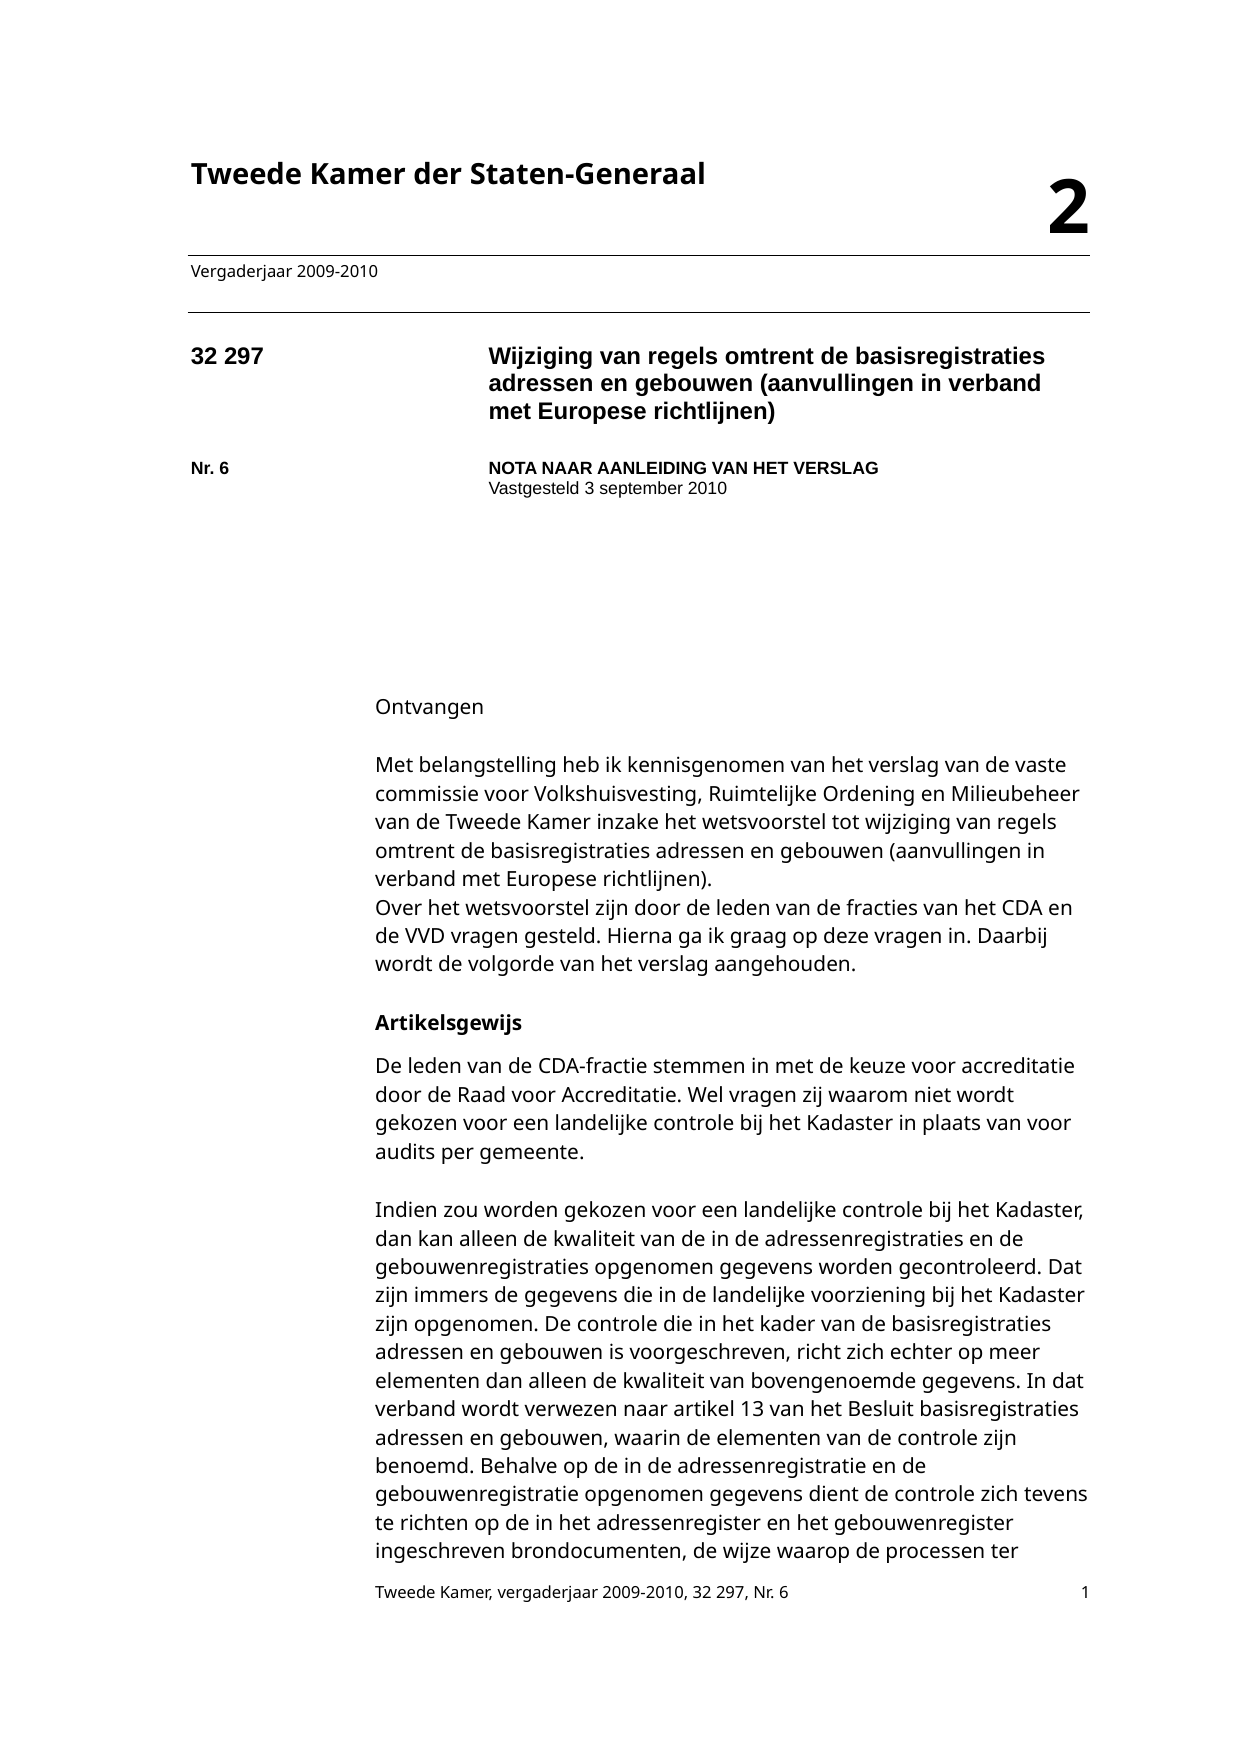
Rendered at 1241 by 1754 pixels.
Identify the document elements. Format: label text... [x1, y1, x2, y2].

text Artikelsgewijs [375, 1008, 1090, 1036]
text Indien zou worden gekozen voor een landelijke controle bij het Kadaster, dan kan alleen de kwaliteit van de in de adressenregistraties en de gebouwenregistraties opgenomen gegevens worden gecontroleerd. Dat zijn immers de gegevens die in de landelijke voorziening bij het Kadaster zijn opgenomen. De controle die in het kader van de basisregistraties adressen en gebouwen is voorgeschreven, richt zich echter op meer elementen dan alleen de kwaliteit van bovengenoemde gegevens. In dat verband wordt verwezen naar artikel 13 van het Besluit basisregistraties adressen en gebouwen, waarin de elementen van de controle zijn benoemd. Behalve op de in de adressenregistratie en de gebouwenregistratie opgenomen gegevens dient de controle zich tevens te richten op de in het adressenregister en het gebouwenregister ingeschreven brondocumenten, de wijze waarop de processen ter [375, 1195, 1090, 1565]
table_header Tweede Kamer der Staten-Generaal [188, 150, 909, 255]
table_cell Vergaderjaar 2009-2010 [188, 256, 485, 312]
table_cell Nr. 6 [188, 455, 485, 573]
table_cell Wijziging van regels omtrent de basisregistraties adressen en gebouwen (aanvullingen in verband met Europese richtlijnen) [485, 339, 1090, 454]
table_cell [485, 256, 1090, 312]
text Over het wetsvoorstel zijn door de leden van de fracties van het CDA en de VVD vragen gesteld. Hierna ga ik graag op deze vragen in. Daarbij wordt de volgorde van het verslag aangehouden. [375, 893, 1090, 978]
table_header 2 [910, 150, 1090, 255]
table_cell NOTA NAAR AANLEIDING VAN HET VERSLAG Vastgesteld 3 september 2010 [485, 455, 1090, 573]
text De leden van de CDA-fractie stemmen in met de keuze voor accreditatie door de Raad voor Accreditatie. Wel vragen zij waarom niet wordt gekozen voor een landelijke controle bij het Kadaster in plaats van voor audits per gemeente. [375, 1051, 1090, 1165]
text Met belangstelling heb ik kennisgenomen van het verslag van de vaste commissie voor Volkshuisvesting, Ruimtelijke Ordening en Milieubeheer van de Tweede Kamer inzake het wetsvoorstel tot wijziging van regels omtrent de basisregistraties adressen en gebouwen (aanvullingen in verband met Europese richtlijnen). [375, 751, 1090, 893]
table_cell [188, 313, 485, 339]
text Ontvangen [375, 692, 1090, 721]
table_cell 32 297 [188, 339, 485, 454]
table_cell [485, 313, 1090, 339]
